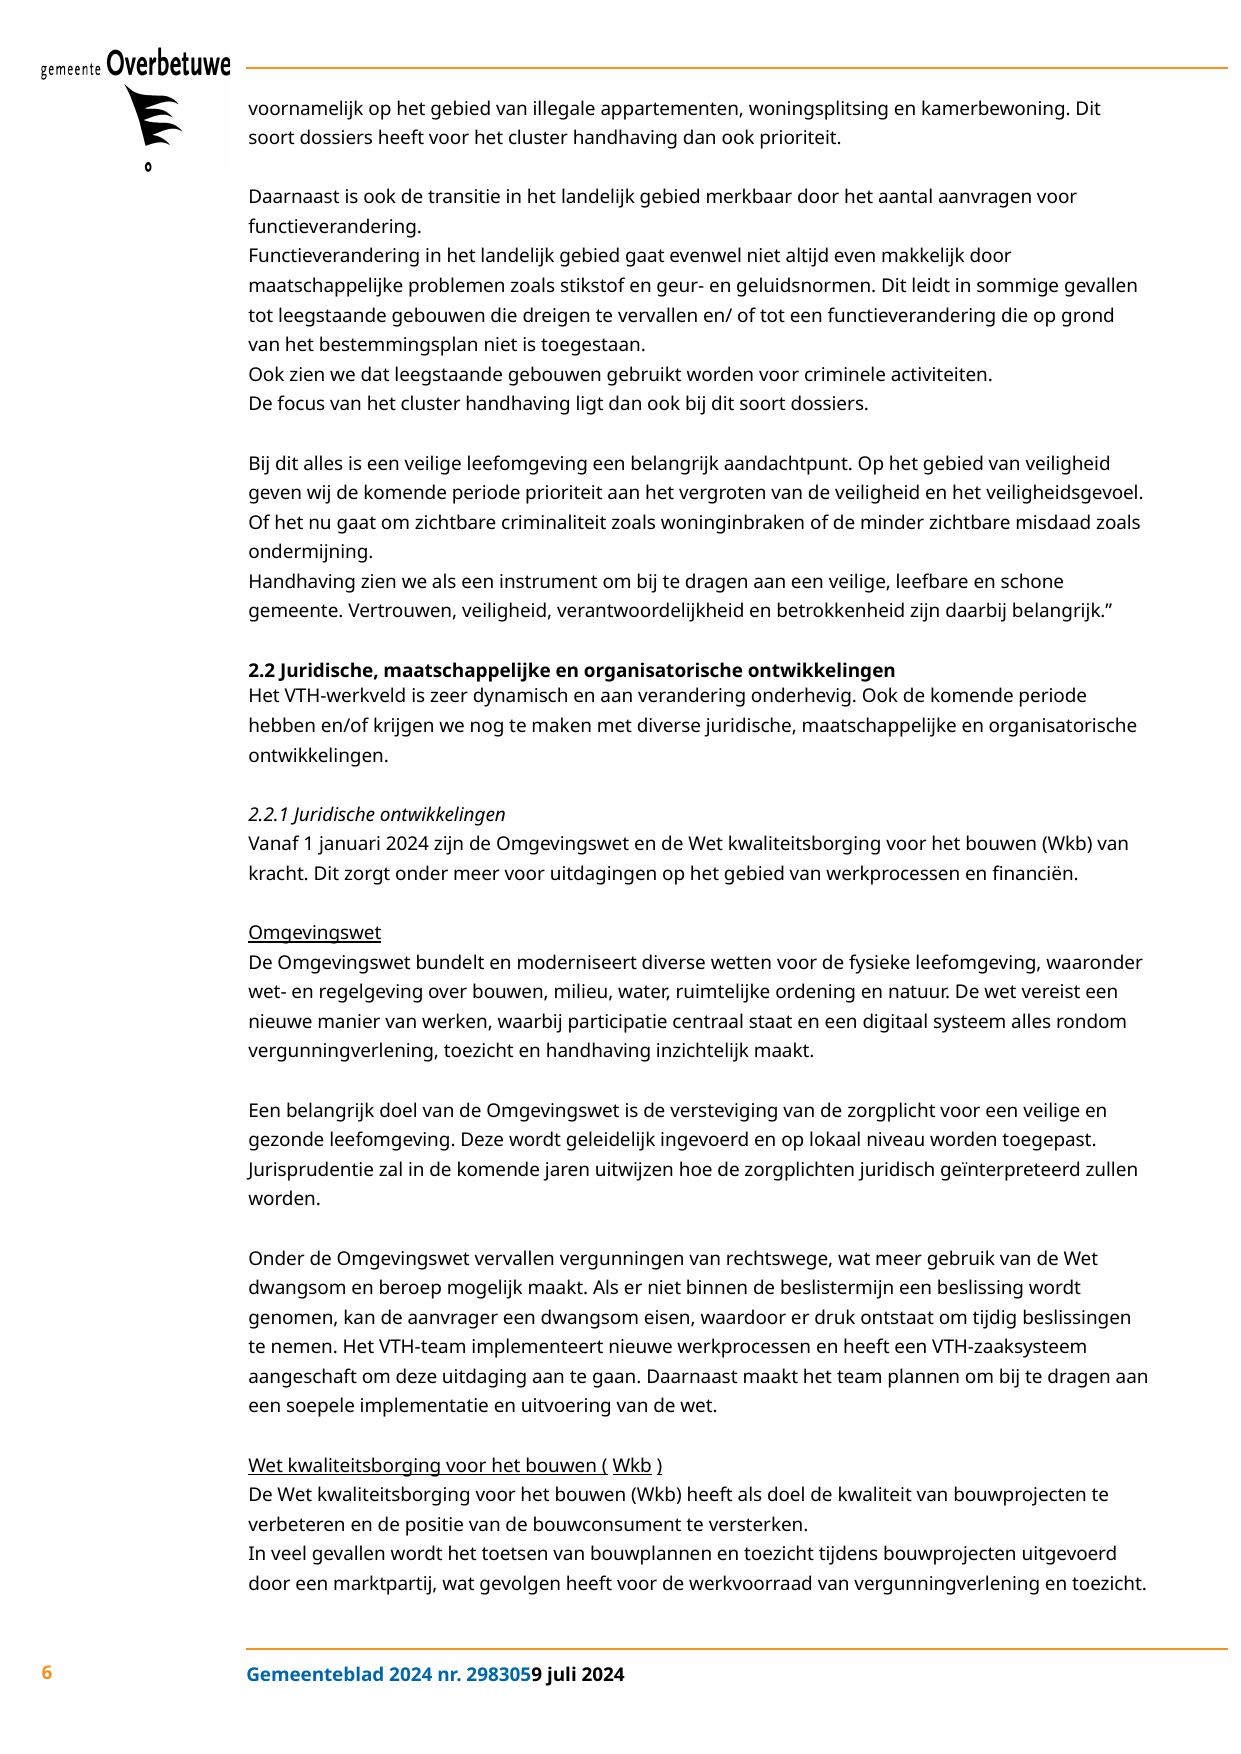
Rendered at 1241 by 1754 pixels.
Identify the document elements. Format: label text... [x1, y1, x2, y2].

text Wet kwaliteitsborging voor het bouwen ( Wkb ) [248, 1452, 1152, 1477]
text 2.2 Juridische, maatschappelijke en organisatorische ontwikkelingen [248, 657, 1152, 683]
text De Omgevingswet bundelt en moderniseert diverse wetten voor de fysieke leefomgeving, waaronder wet- en regelgeving over bouwen, milieu, water, ruimtelijke ordening en natuur. De wet vereist een nieuwe manier van werken, waarbij participatie centraal staat en een digitaal systeem alles rondom vergunningverlening, toezicht en handhaving inzichtelijk maakt. [248, 949, 1152, 1063]
text Vanaf 1 januari 2024 zijn de Omgevingswet en de Wet kwaliteitsborging voor het bouwen (Wkb) van kracht. Dit zorgt onder meer voor uitdagingen op het gebied van werkprocessen en financiën. [248, 831, 1152, 886]
text Functieverandering in het landelijk gebied gaat evenwel niet altijd even makkelijk door maatschappelijke problemen zoals stikstof en geur- en geluidsnormen. Dit leidt in sommige gevallen tot leegstaande gebouwen die dreigen te vervallen en/ of tot een functieverandering die op grond van het bestemmingsplan niet is toegestaan. [248, 243, 1152, 357]
text De Wet kwaliteitsborging voor het bouwen (Wkb) heeft als doel de kwaliteit van bouwprojecten te verbeteren en de positie van de bouwconsument te versterken. [248, 1481, 1152, 1537]
picture [41, 47, 231, 172]
text 2.2.1 Juridische ontwikkelingen [248, 801, 1152, 827]
text Een belangrijk doel van de Omgevingswet is de versteviging van de zorgplicht voor een veilige en gezonde leefomgeving. Deze wordt geleidelijk ingevoerd en op lokaal niveau worden toegepast. Jurisprudentie zal in de komende jaren uitwijzen hoe de zorgplichten juridisch geïnterpreteerd zullen worden. [248, 1097, 1152, 1211]
text In veel gevallen wordt het toetsen van bouwplannen en toezicht tijdens bouwprojecten uitgevoerd door een marktpartij, wat gevolgen heeft voor de werkvoorraad van vergunningverlening en toezicht. [248, 1541, 1152, 1596]
text Onder de Omgevingswet vervallen vergunningen van rechtswege, wat meer gebruik van de Wet dwangsom en beroep mogelijk maakt. Als er niet binnen de beslistermijn een beslissing wordt genomen, kan de aanvrager een dwangsom eisen, waardoor er druk ontstaat om tijdig beslissingen te nemen. Het VTH-team implementeert nieuwe werkprocessen en heeft een VTH-zaaksysteem aangeschaft om deze uitdaging aan te gaan. Daarnaast maakt het team plannen om bij te dragen aan een soepele implementatie en uitvoering van de wet. [248, 1245, 1152, 1418]
text Omgevingswet [248, 919, 1152, 945]
text Daarnaast is ook de transitie in het landelijk gebied merkbaar door het aantal aanvragen voor functieverandering. [248, 183, 1152, 239]
text Ook zien we dat leegstaande gebouwen gebruikt worden voor criminele activiteiten. [248, 361, 1152, 387]
text Handhaving zien we als een instrument om bij te dragen aan een veilige, leefbare en schone gemeente. Vertrouwen, veiligheid, verantwoordelijkheid en betrokkenheid zijn daarbij belangrijk.” [248, 568, 1152, 623]
text Bij dit alles is een veilige leefomgeving een belangrijk aandachtpunt. Op het gebied van veiligheid geven wij de komende periode prioriteit aan het vergroten van de veiligheid en het veiligheidsgevoel. Of het nu gaat om zichtbare criminaliteit zoals woninginbraken of de minder zichtbare misdaad zoals ondermijning. [248, 450, 1152, 564]
text De focus van het cluster handhaving ligt dan ook bij dit soort dossiers. [248, 391, 1152, 416]
text Het VTH-werkveld is zeer dynamisch en aan verandering onderhevig. Ook de komende periode hebben en/of krijgen we nog te maken met diverse juridische, maatschappelijke en organisatorische ontwikkelingen. [248, 683, 1152, 767]
text voornamelijk op het gebied van illegale appartementen, woningsplitsing en kamerbewoning. Dit soort dossiers heeft voor het cluster handhaving dan ook prioriteit. [248, 95, 1152, 150]
